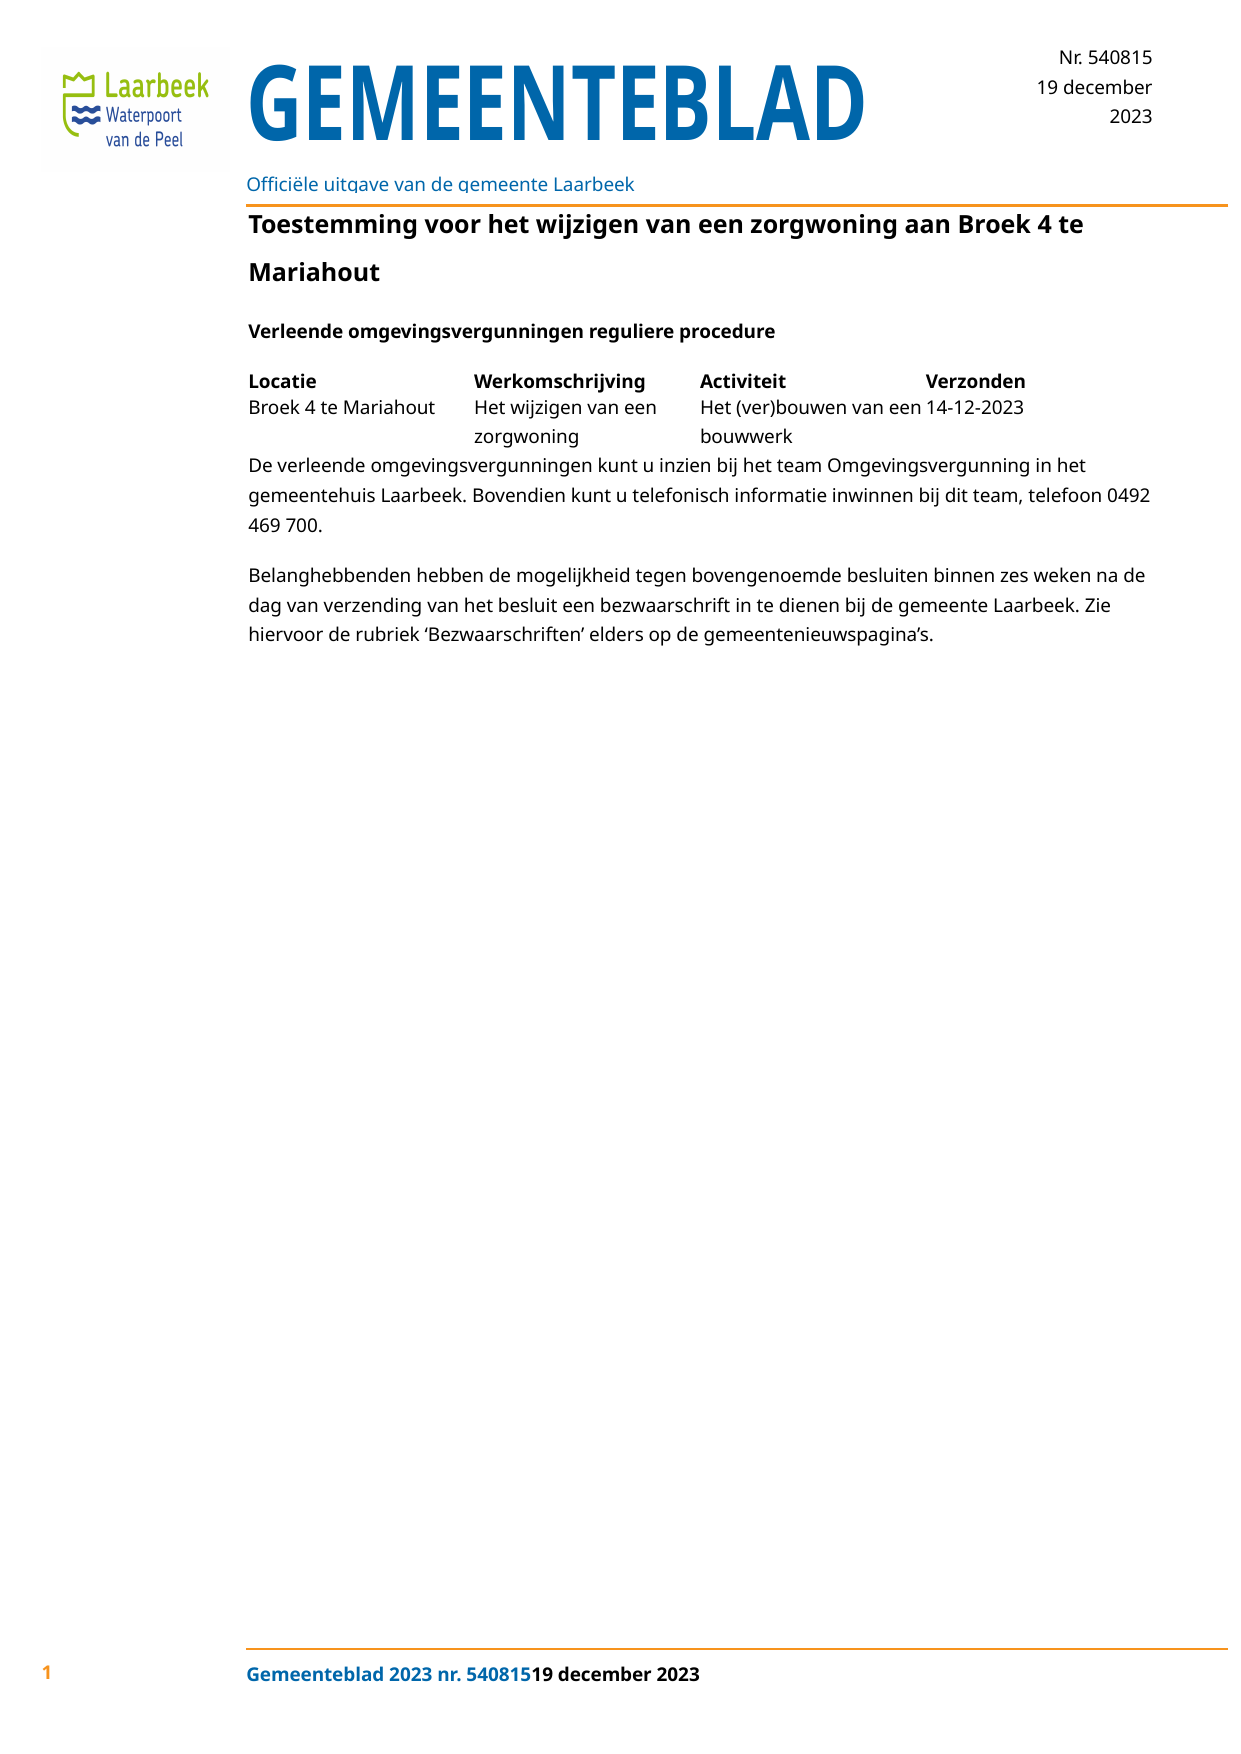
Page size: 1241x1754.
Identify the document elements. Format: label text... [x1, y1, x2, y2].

table_cell Het (ver)bouwen van een bouwwerk [700, 394, 926, 449]
table_header Werkomschrijving [474, 369, 700, 394]
table_header Locatie [248, 369, 474, 394]
table_cell 14-12-2023 [926, 394, 1152, 449]
picture [41, 47, 231, 172]
table_header Verzonden [926, 369, 1152, 394]
text Verleende omgevingsvergunningen reguliere procedure [248, 318, 1152, 344]
table_cell Het wijzigen van een zorgwoning [474, 394, 700, 449]
text Toestemming voor het wijzigen van een zorgwoning aan Broek 4 te Mariahout [248, 207, 1152, 288]
text Belanghebbenden hebben de mogelijkheid tegen bovengenoemde besluiten binnen zes weken na de dag van verzending van het besluit een bezwaarschrift in te dienen bij de gemeente Laarbeek. Zie hiervoor de rubriek ‘Bezwaarschriften’ elders op de gemeentenieuwspagina’s. [248, 562, 1152, 647]
table_header Activiteit [700, 369, 926, 394]
text De verleende omgevingsvergunningen kunt u inzien bij het team Omgevingsvergunning in het gemeentehuis Laarbeek. Bovendien kunt u telefonisch informatie inwinnen bij dit team, telefoon 0492 469 700. [248, 453, 1152, 538]
table_cell Broek 4 te Mariahout [248, 394, 474, 449]
